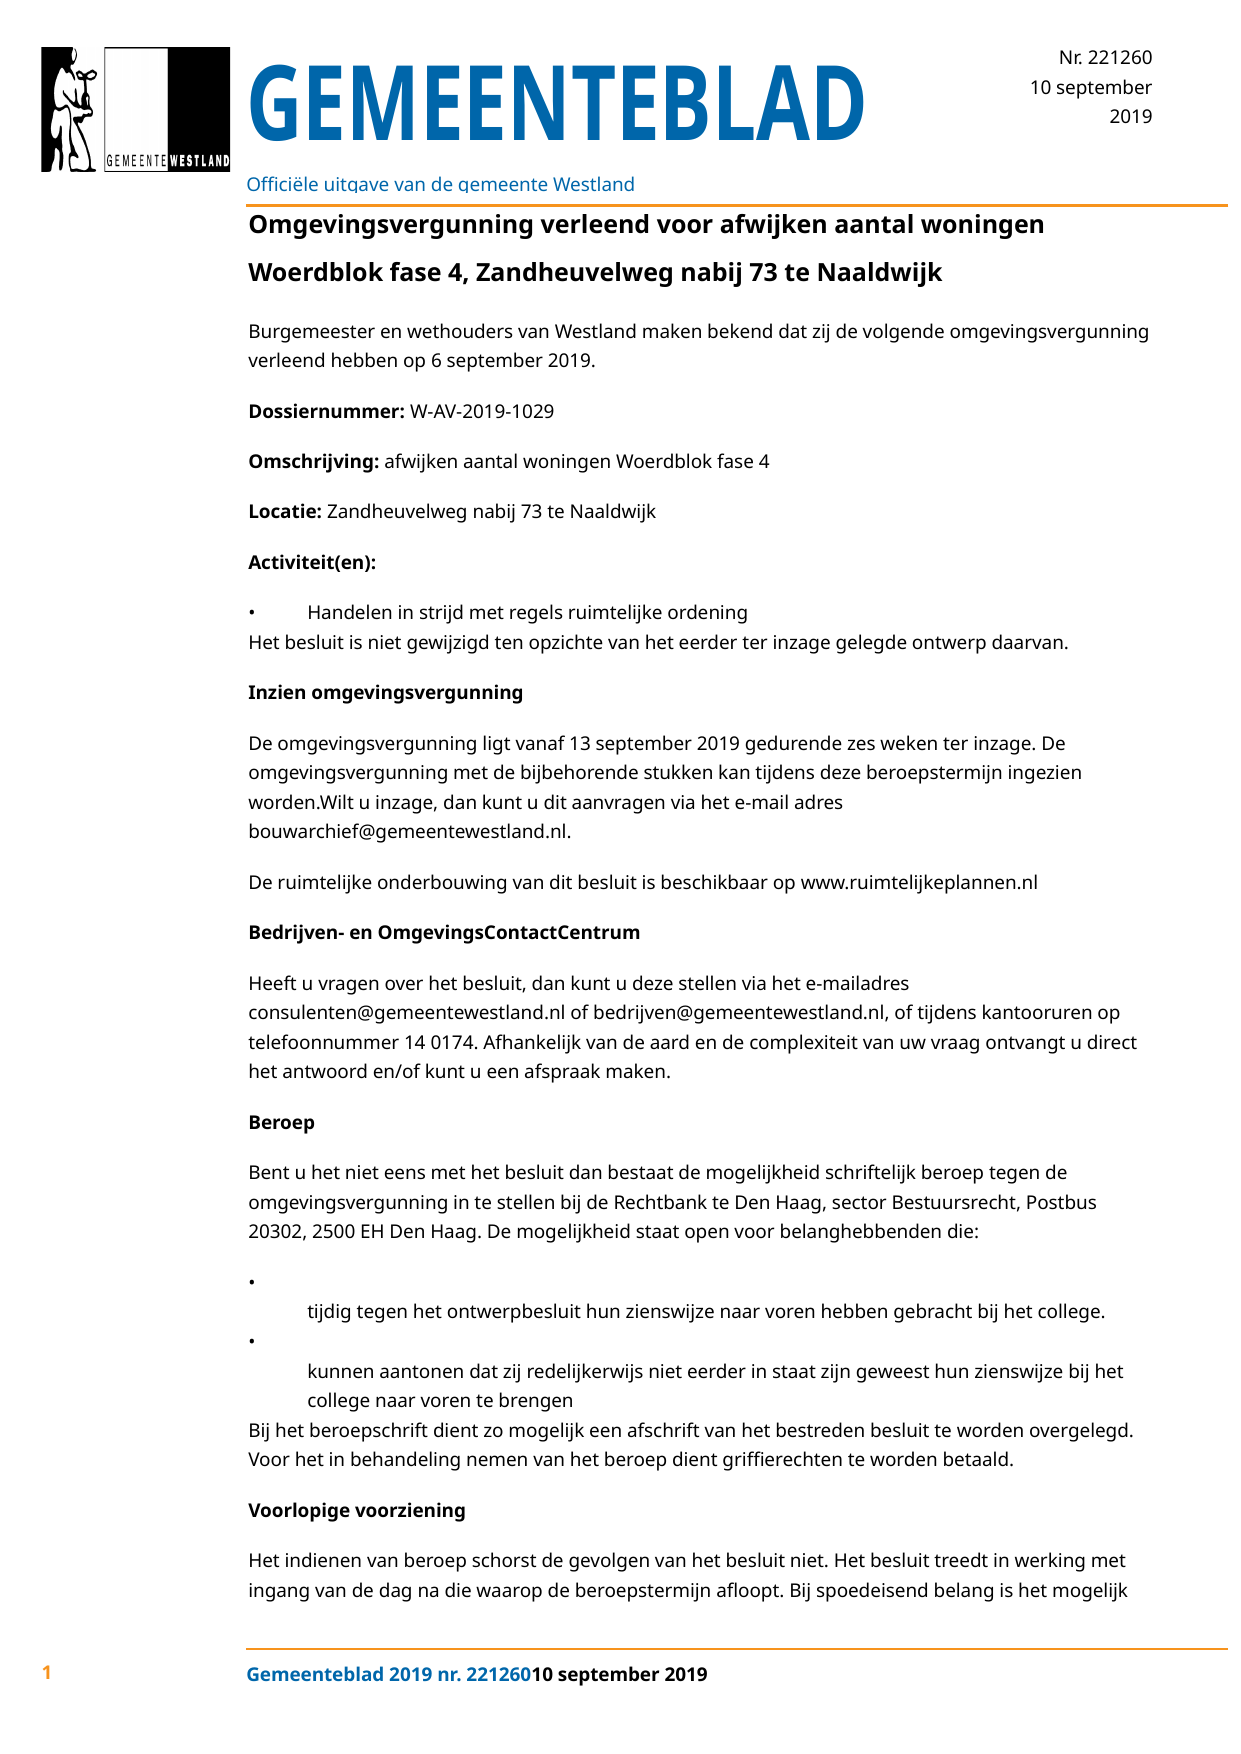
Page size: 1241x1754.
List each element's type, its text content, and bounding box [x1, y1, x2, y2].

text De ruimtelijke onderbouwing van dit besluit is beschikbaar op www.ruimtelijkeplannen.nl [248, 869, 1152, 895]
text Omschrijving: afwijken aantal woningen Woerdblok fase 4 [248, 448, 1152, 474]
list tijdig tegen het ontwerpbesluit hun zienswijze naar voren hebben gebracht bij het college. [248, 1299, 1152, 1324]
text Locatie: Zandheuvelweg nabij 73 te Naaldwijk [248, 499, 1152, 524]
picture [41, 47, 231, 172]
text Bij het beroepschrift dient zo mogelijk een afschrift van het bestreden besluit te worden overgelegd. Voor het in behandeling nemen van het beroep dient griffierechten te worden betaald. [248, 1417, 1152, 1472]
text Het indienen van beroep schorst de gevolgen van het besluit niet. Het besluit treedt in werking met ingang van de dag na die waarop de beroepstermijn afloopt. Bij spoedeisend belang is het mogelijk [248, 1547, 1152, 1603]
text De omgevingsvergunning ligt vanaf 13 september 2019 gedurende zes weken ter inzage. De omgevingsvergunning met de bijbehorende stukken kan tijdens deze beroepstermijn ingezien worden.Wilt u inzage, dan kunt u dit aanvragen via het e-mail adres bouwarchief@gemeentewestland.nl. [248, 730, 1152, 844]
text Bedrijven- en OmgevingsContactCentrum [248, 919, 1152, 945]
text Inzien omgevingsvergunning [248, 679, 1152, 705]
text Voorlopige voorziening [248, 1497, 1152, 1523]
text Het besluit is niet gewijzigd ten opzichte van het eerder ter inzage gelegde ontwerp daarvan. [248, 629, 1152, 655]
text Dossiernummer: W-AV-2019-1029 [248, 398, 1152, 424]
text Heeft u vragen over het besluit, dan kunt u deze stellen via het e-mailadres consulenten@gemeentewestland.nl of bedrijven@gemeentewestland.nl, of tijdens kantooruren op telefoonnummer 14 0174. Afhankelijk van de aard en de complexiteit van uw vraag ontvangt u direct het antwoord en/of kunt u een afspraak maken. [248, 970, 1152, 1084]
text Burgemeester en wethouders van Westland maken bekend dat zij de volgende omgevingsvergunning verleend hebben op 6 september 2019. [248, 318, 1152, 373]
list kunnen aantonen dat zij redelijkerwijs niet eerder in staat zijn geweest hun zienswijze bij het college naar voren te brengen [248, 1358, 1152, 1413]
text Activiteit(en): [248, 549, 1152, 575]
list Handelen in strijd met regels ruimtelijke ordening [248, 599, 1152, 625]
text Bent u het niet eens met het besluit dan bestaat de mogelijkheid schriftelijk beroep tegen de omgevingsvergunning in te stellen bij de Rechtbank te Den Haag, sector Bestuursrecht, Postbus 20302, 2500 EH Den Haag. De mogelijkheid staat open voor belanghebbenden die: [248, 1159, 1152, 1244]
text Omgevingsvergunning verleend voor afwijken aantal woningen Woerdblok fase 4, Zandheuvelweg nabij 73 te Naaldwijk [248, 207, 1152, 288]
text Beroep [248, 1109, 1152, 1135]
